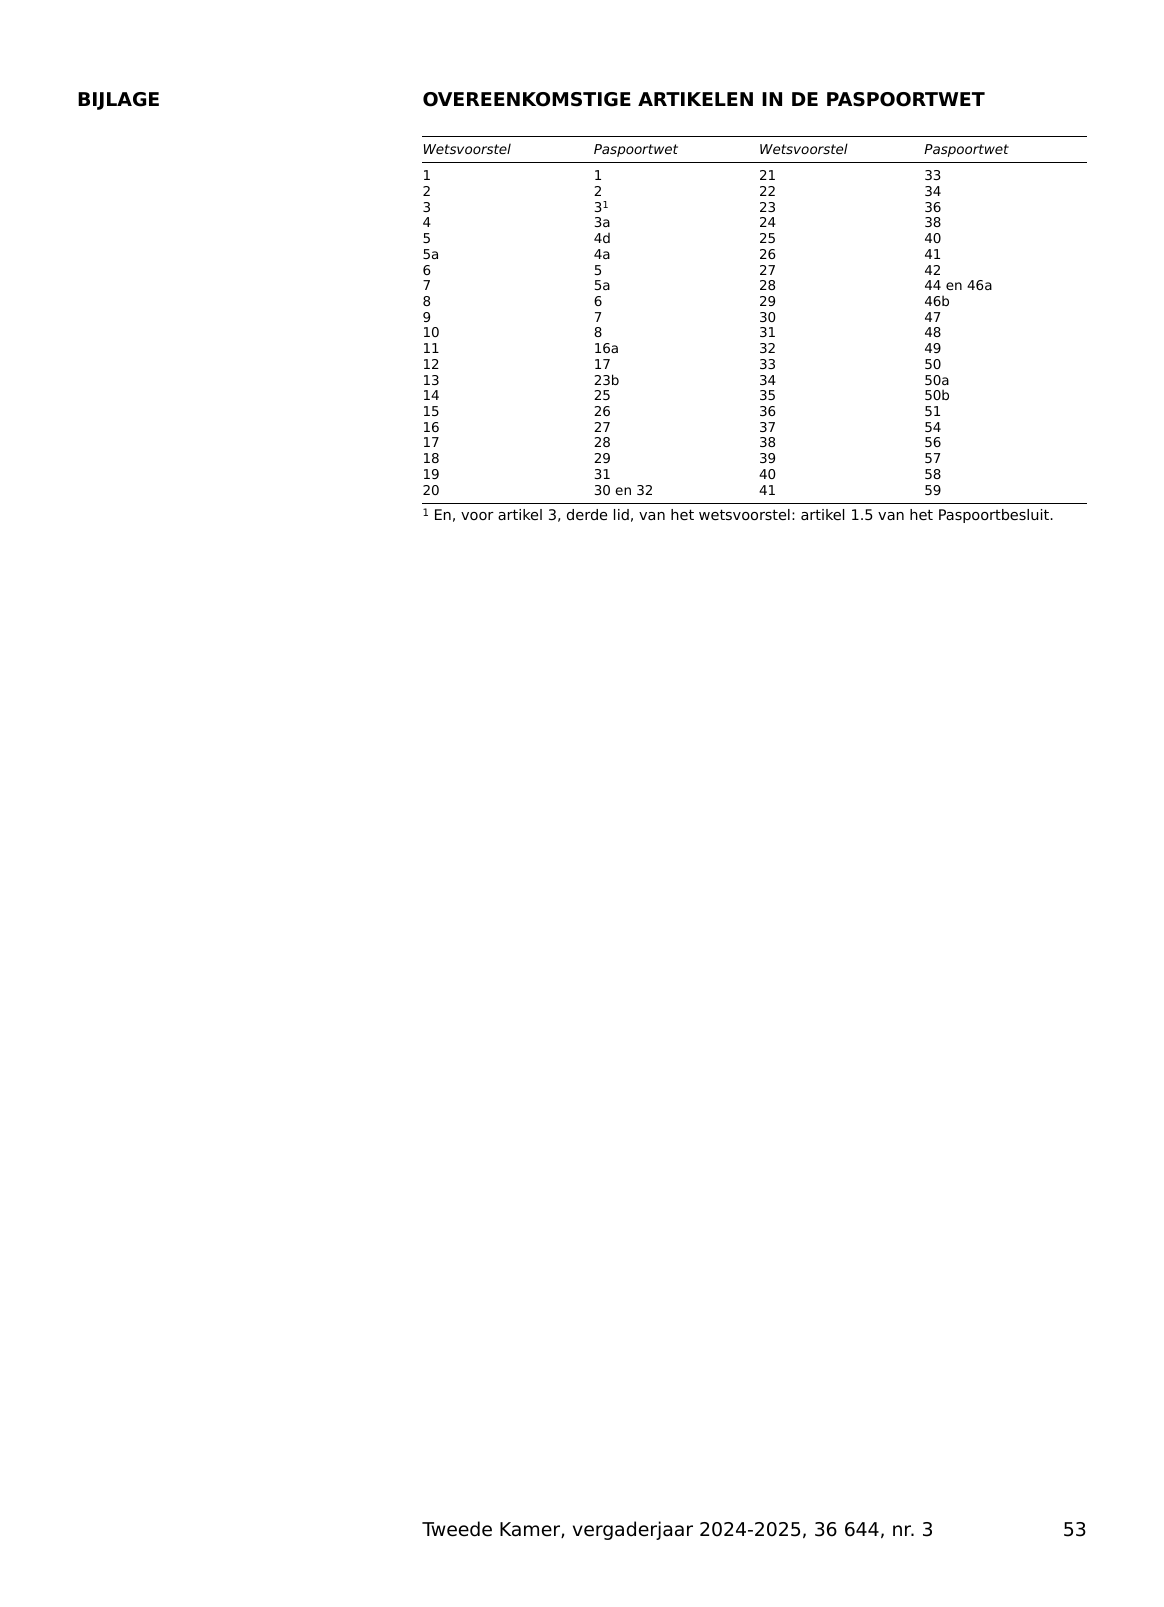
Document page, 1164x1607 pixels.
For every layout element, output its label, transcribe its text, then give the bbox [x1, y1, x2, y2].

table_cell 29 [753, 294, 918, 309]
table_cell 1 [422, 163, 588, 184]
table_cell 4 [422, 215, 588, 231]
table_cell 46b [918, 294, 1087, 309]
table_header Wetsvoorstel [422, 137, 588, 162]
table_cell 26 [588, 404, 753, 419]
table_cell 28 [753, 278, 918, 294]
table_cell 57 [918, 451, 1087, 467]
table_cell 38 [918, 215, 1087, 231]
table_cell 51 [918, 404, 1087, 419]
table_cell 8 [588, 325, 753, 341]
table_cell 10 [422, 325, 588, 341]
table_cell 4a [588, 247, 753, 262]
table_cell 9 [422, 310, 588, 325]
table_cell 50 [918, 357, 1087, 372]
table_cell 15 [422, 404, 588, 419]
table_cell 41 [753, 483, 918, 503]
table_cell 47 [918, 310, 1087, 325]
table_cell 49 [918, 341, 1087, 357]
table_cell 2 [422, 184, 588, 199]
table_cell 39 [753, 451, 918, 467]
table_cell 40 [753, 467, 918, 482]
table_cell 3a [588, 215, 753, 231]
table_header Paspoortwet [918, 137, 1087, 162]
table_cell 18 [422, 451, 588, 467]
table_cell 7 [422, 278, 588, 294]
table_cell 34 [918, 184, 1087, 199]
table_cell 28 [588, 435, 753, 451]
table_header Wetsvoorstel [753, 137, 918, 162]
table_header Paspoortwet [588, 137, 753, 162]
table_cell 5a [422, 247, 588, 262]
table_cell 42 [918, 262, 1087, 278]
table_cell 48 [918, 325, 1087, 341]
table_cell 17 [588, 357, 753, 372]
table_cell 13 [422, 373, 588, 388]
table_cell 30 [753, 310, 918, 325]
table_cell 24 [753, 215, 918, 231]
table_cell 33 [753, 357, 918, 372]
table_cell 54 [918, 420, 1087, 435]
table_cell 23 [753, 199, 918, 215]
table_cell 17 [422, 435, 588, 451]
table_cell 1 En, voor artikel 3, derde lid, van het wetsvoorstel: artikel 1.5 van het Paspoortbesluit. [422, 504, 1087, 524]
table_cell 34 [753, 373, 918, 388]
table_cell 36 [918, 199, 1087, 215]
table_cell 27 [753, 262, 918, 278]
table_cell 44 en 46a [918, 278, 1087, 294]
subtitle BIJLAGE OVEREENKOMSTIGE ARTIKELEN IN DE PASPOORTWET [77, 89, 1087, 111]
table_cell 11 [422, 341, 588, 357]
table_cell 50b [918, 388, 1087, 404]
table_cell 56 [918, 435, 1087, 451]
table_cell 38 [753, 435, 918, 451]
table_cell 7 [588, 310, 753, 325]
table_cell 5 [588, 262, 753, 278]
table_cell 59 [918, 483, 1087, 503]
table_cell 6 [422, 262, 588, 278]
table_cell 27 [588, 420, 753, 435]
table_cell 2 [588, 184, 753, 199]
table_cell 26 [753, 247, 918, 262]
table_cell 20 [422, 483, 588, 503]
table_cell 23b [588, 373, 753, 388]
table_cell 31 [588, 467, 753, 482]
table_cell 16a [588, 341, 753, 357]
table_cell 25 [588, 388, 753, 404]
table_cell 8 [422, 294, 588, 309]
table_cell 4d [588, 231, 753, 247]
table_cell 31 [588, 199, 753, 215]
table_cell 16 [422, 420, 588, 435]
table_cell 5a [588, 278, 753, 294]
table_cell 25 [753, 231, 918, 247]
table_cell 29 [588, 451, 753, 467]
table_cell 58 [918, 467, 1087, 482]
table_cell 30 en 32 [588, 483, 753, 503]
table_cell 36 [753, 404, 918, 419]
table_cell 31 [753, 325, 918, 341]
table_cell 41 [918, 247, 1087, 262]
table_cell 19 [422, 467, 588, 482]
table_cell 5 [422, 231, 588, 247]
table_cell 50a [918, 373, 1087, 388]
table_cell 3 [422, 199, 588, 215]
table_cell 35 [753, 388, 918, 404]
table_cell 21 [753, 163, 918, 184]
table_cell 14 [422, 388, 588, 404]
table_cell 1 [588, 163, 753, 184]
table_cell 32 [753, 341, 918, 357]
table_cell 33 [918, 163, 1087, 184]
table_cell 6 [588, 294, 753, 309]
table_cell 12 [422, 357, 588, 372]
table_cell 37 [753, 420, 918, 435]
table_cell 40 [918, 231, 1087, 247]
table_cell 22 [753, 184, 918, 199]
